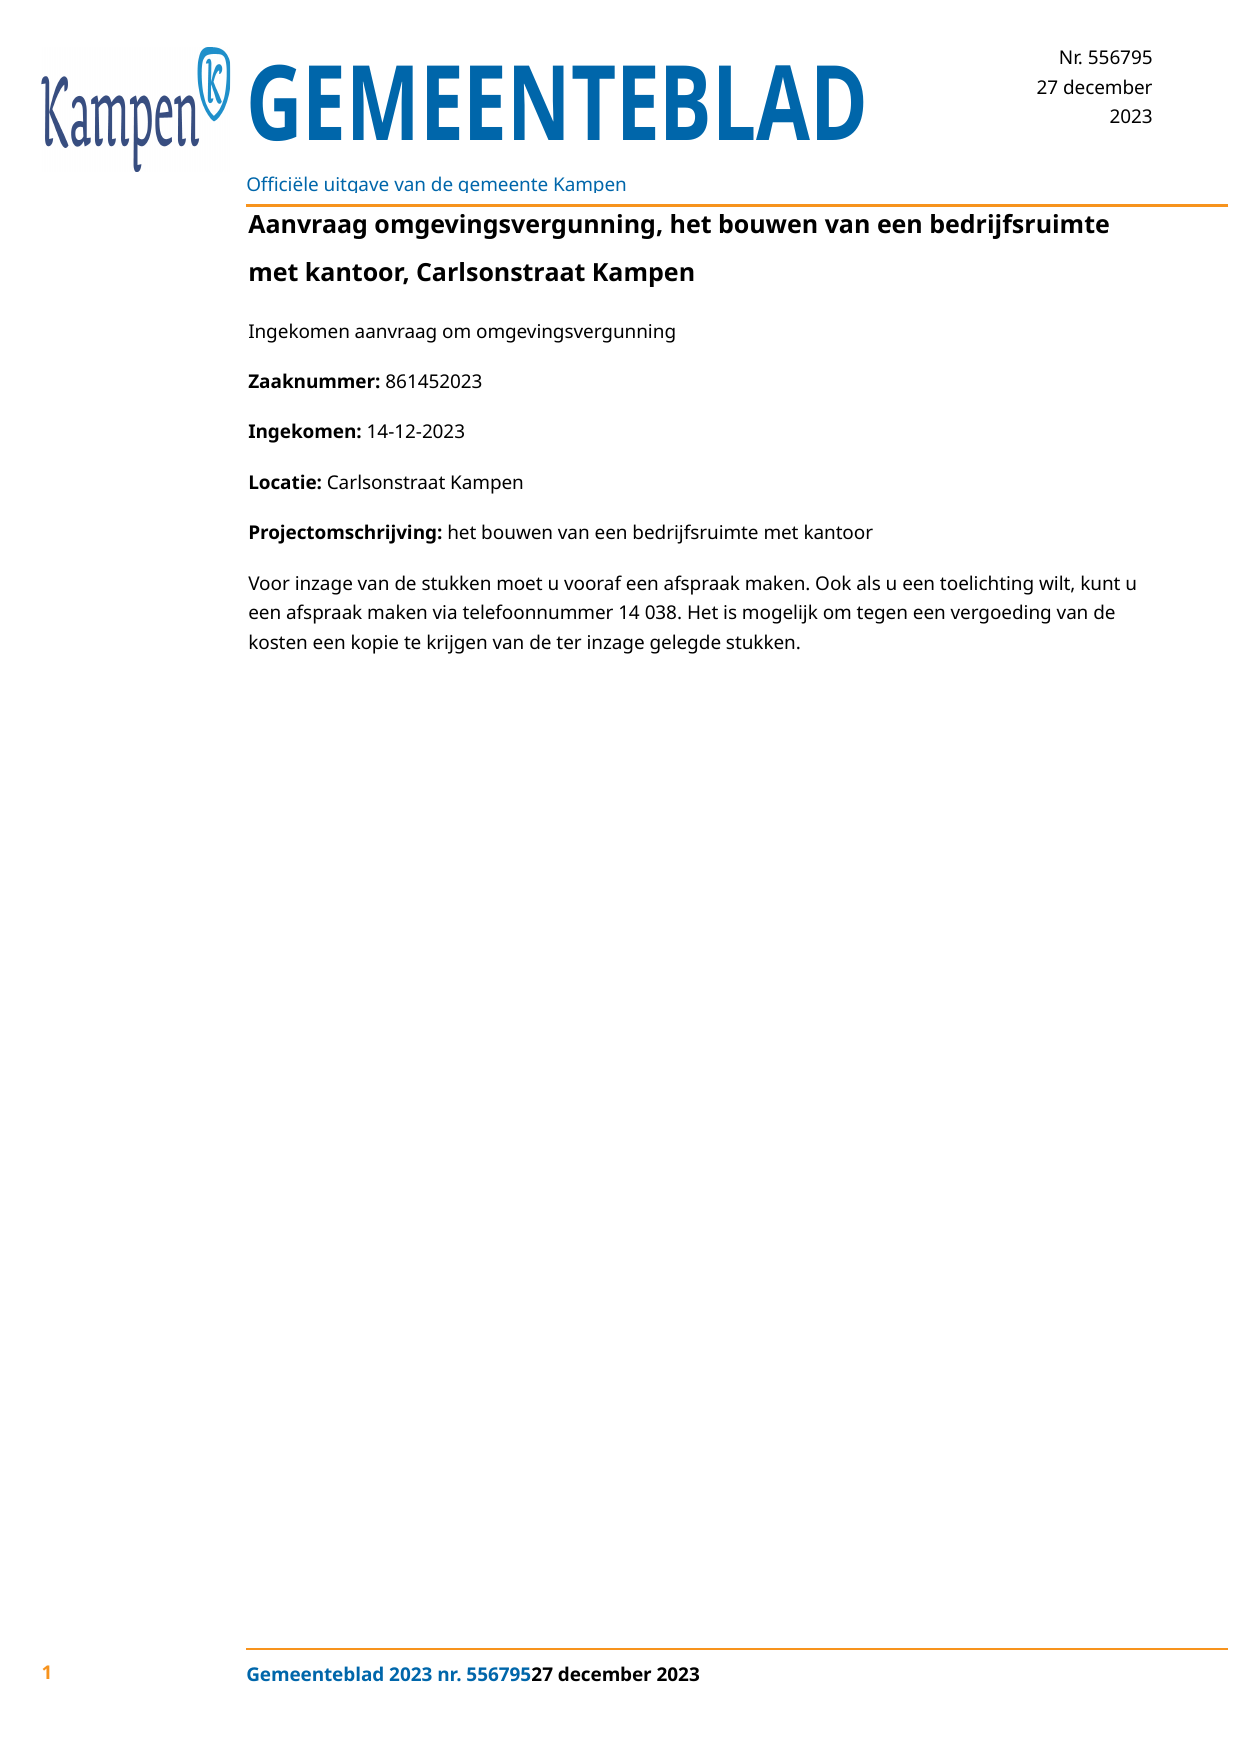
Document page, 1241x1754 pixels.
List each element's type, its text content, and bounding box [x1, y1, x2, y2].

text Ingekomen aanvraag om omgevingsvergunning [248, 318, 1152, 344]
text Voor inzage van de stukken moet u vooraf een afspraak maken. Ook als u een toelichting wilt, kunt u een afspraak maken via telefoonnummer 14 038. Het is mogelijk om tegen een vergoeding van de kosten een kopie te krijgen van de ter inzage gelegde stukken. [248, 570, 1152, 655]
text Ingekomen: 14-12-2023 [248, 419, 1152, 444]
text Aanvraag omgevingsvergunning, het bouwen van een bedrijfsruimte met kantoor, Carlsonstraat Kampen [248, 207, 1152, 288]
text Locatie: Carlsonstraat Kampen [248, 469, 1152, 495]
picture [41, 47, 231, 172]
text Projectomschrijving: het bouwen van een bedrijfsruimte met kantoor [248, 519, 1152, 545]
text Zaaknummer: 861452023 [248, 368, 1152, 394]
